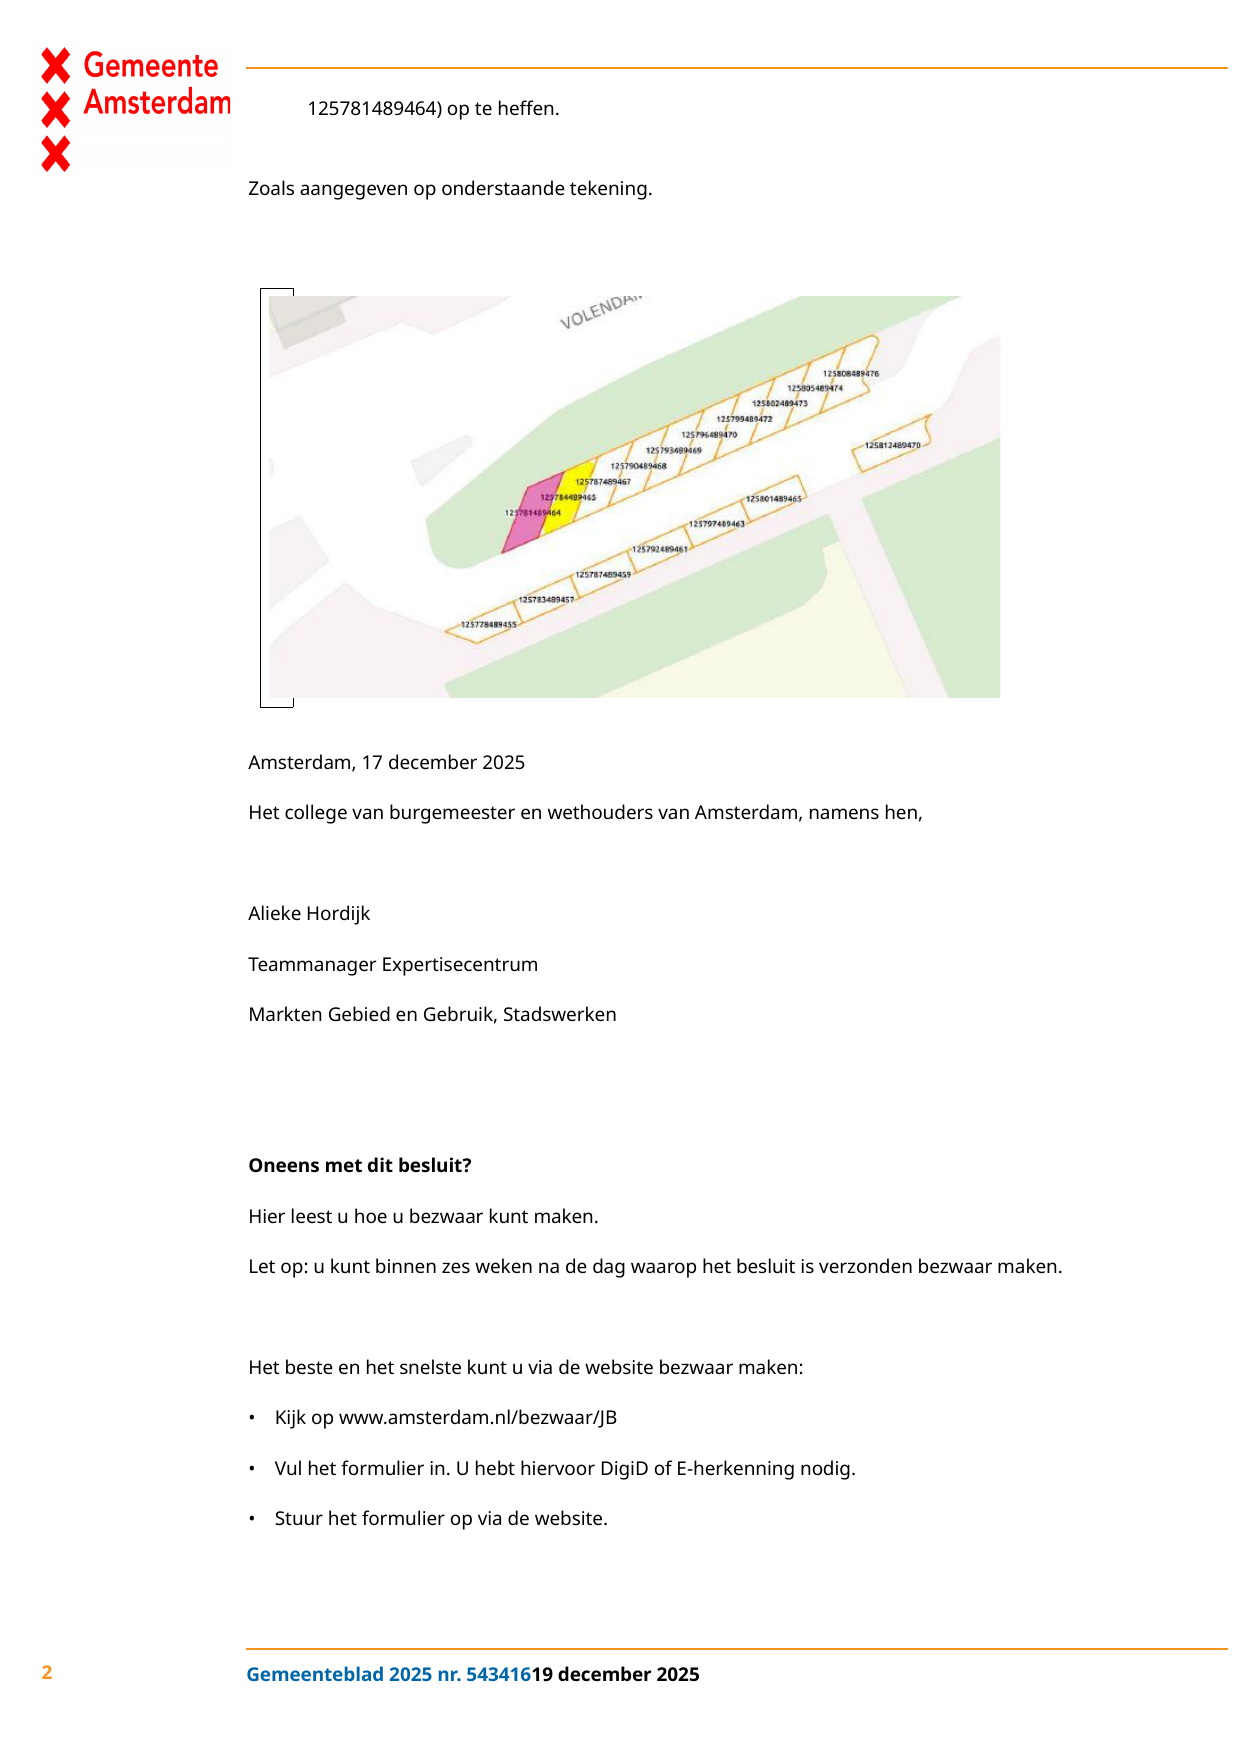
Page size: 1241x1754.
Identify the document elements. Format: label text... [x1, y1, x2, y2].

text Zoals aangegeven op onderstaande tekening. [248, 175, 1152, 201]
text Hier leest u hoe u bezwaar kunt maken. [248, 1203, 1152, 1229]
text Het college van burgemeester en wethouders van Amsterdam, namens hen, [248, 799, 1152, 825]
text Alieke Hordijk [248, 900, 1152, 926]
picture [41, 47, 231, 172]
text Let op: u kunt binnen zes weken na de dag waarop het besluit is verzonden bezwaar maken. [248, 1253, 1152, 1279]
text Oneens met dit besluit? [248, 1152, 1152, 1178]
text • Vul het formulier in. U hebt hiervoor DigiD of E-herkenning nodig. [248, 1455, 1152, 1481]
text Teammanager Expertisecentrum [248, 951, 1152, 977]
text Het beste en het snelste kunt u via de website bezwaar maken: [248, 1354, 1152, 1380]
text Amsterdam, 17 december 2025 [248, 749, 1152, 775]
text • Stuur het formulier op via de website. [248, 1505, 1152, 1531]
text • Kijk op www.amsterdam.nl/bezwaar/JB [248, 1404, 1152, 1430]
picture [268, 296, 1001, 698]
list 125781489464) op te heffen. [248, 95, 1152, 121]
text Markten Gebied en Gebruik, Stadswerken [248, 1001, 1152, 1027]
